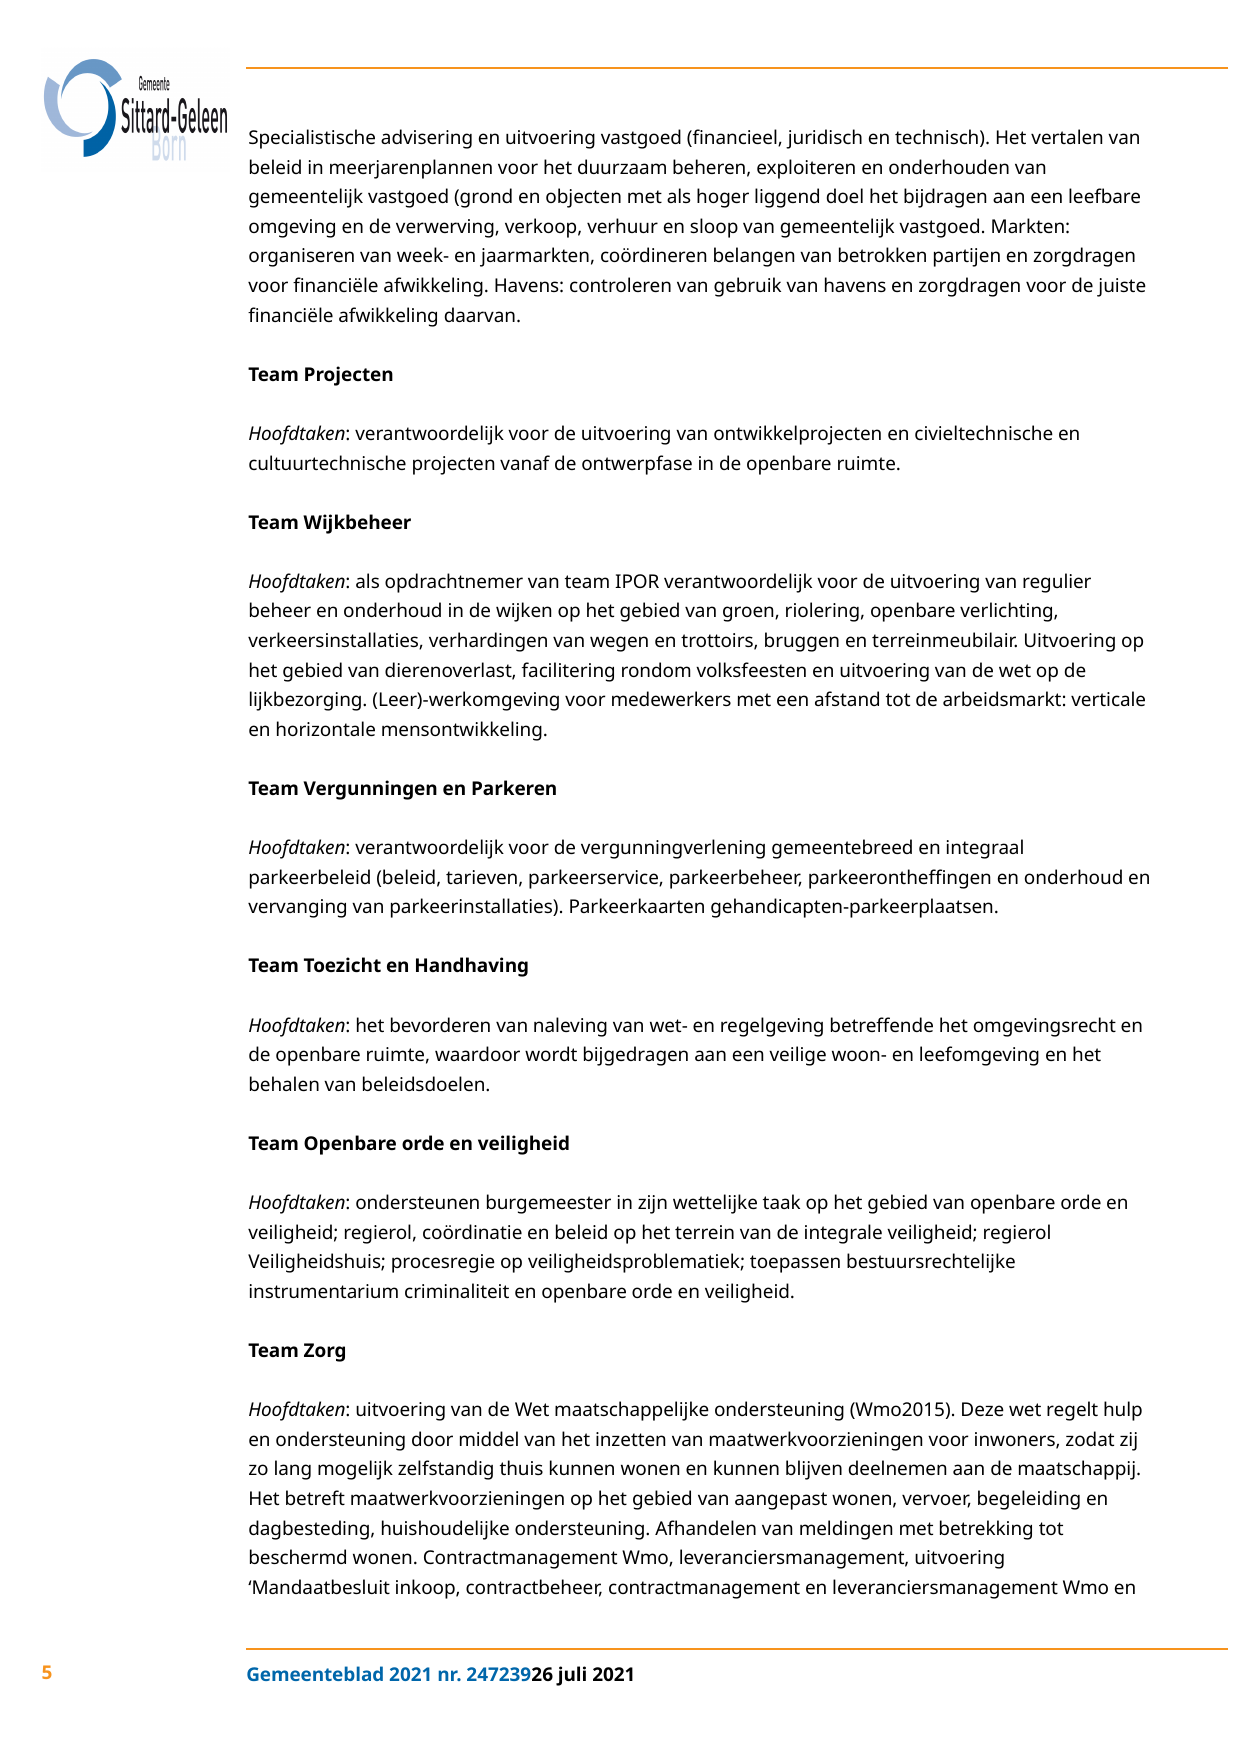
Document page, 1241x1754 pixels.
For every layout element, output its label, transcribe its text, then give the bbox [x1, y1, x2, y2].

text Team Zorg [248, 1337, 1152, 1363]
text Team Toezicht en Handhaving [248, 953, 1152, 978]
text Hoofdtaken: als opdrachtnemer van team IPOR verantwoordelijk voor de uitvoering van regulier beheer en onderhoud in de wijken op het gebied van groen, riolering, openbare verlichting, verkeersinstallaties, verhardingen van wegen en trottoirs, bruggen en terreinmeubilair. Uitvoering op het gebied van dierenoverlast, facilitering rondom volksfeesten en uitvoering van de wet op de lijkbezorging. (Leer)-werkomgeving voor medewerkers met een afstand tot de arbeidsmarkt: verticale en horizontale mensontwikkeling. [248, 568, 1152, 742]
text Team Openbare orde en veiligheid [248, 1130, 1152, 1156]
text Hoofdtaken: uitvoering van de Wet maatschappelijke ondersteuning (Wmo2015). Deze wet regelt hulp en ondersteuning door middel van het inzetten van maatwerkvoorzieningen voor inwoners, zodat zij zo lang mogelijk zelfstandig thuis kunnen wonen en kunnen blijven deelnemen aan de maatschappij. Het betreft maatwerkvoorzieningen op het gebied van aangepast wonen, vervoer, begeleiding en dagbesteding, huishoudelijke ondersteuning. Afhandelen van meldingen met betrekking tot beschermd wonen. Contractmanagement Wmo, leveranciersmanagement, uitvoering ‘Mandaatbesluit inkoop, contractbeheer, contractmanagement en leveranciersmanagement Wmo en [248, 1396, 1152, 1600]
text Specialistische advisering en uitvoering vastgoed (financieel, juridisch en technisch). Het vertalen van beleid in meerjarenplannen voor het duurzaam beheren, exploiteren en onderhouden van gemeentelijk vastgoed (grond en objecten met als hoger liggend doel het bijdragen aan een leefbare omgeving en de verwerving, verkoop, verhuur en sloop van gemeentelijk vastgoed. Markten: organiseren van week- en jaarmarkten, coördineren belangen van betrokken partijen en zorgdragen voor financiële afwikkeling. Havens: controleren van gebruik van havens en zorgdragen voor de juiste financiële afwikkeling daarvan. [248, 124, 1152, 328]
text Hoofdtaken: ondersteunen burgemeester in zijn wettelijke taak op het gebied van openbare orde en veiligheid; regierol, coördinatie en beleid op het terrein van de integrale veiligheid; regierol Veiligheidshuis; procesregie op veiligheidsproblematiek; toepassen bestuursrechtelijke instrumentarium criminaliteit en openbare orde en veiligheid. [248, 1189, 1152, 1304]
text Team Wijkbeheer [248, 509, 1152, 535]
text Team Projecten [248, 361, 1152, 387]
text Hoofdtaken: verantwoordelijk voor de vergunningverlening gemeentebreed en integraal parkeerbeleid (beleid, tarieven, parkeerservice, parkeerbeheer, parkeerontheffingen en onderhoud en vervanging van parkeerinstallaties). Parkeerkaarten gehandicapten-parkeerplaatsen. [248, 834, 1152, 919]
text Hoofdtaken: het bevorderen van naleving van wet- en regelgeving betreffende het omgevingsrecht en de openbare ruimte, waardoor wordt bijgedragen aan een veilige woon- en leefomgeving en het behalen van beleidsdoelen. [248, 1012, 1152, 1097]
picture [41, 47, 231, 172]
text Hoofdtaken: verantwoordelijk voor de uitvoering van ontwikkelprojecten en civieltechnische en cultuurtechnische projecten vanaf de ontwerpfase in de openbare ruimte. [248, 420, 1152, 476]
text Team Vergunningen en Parkeren [248, 775, 1152, 801]
